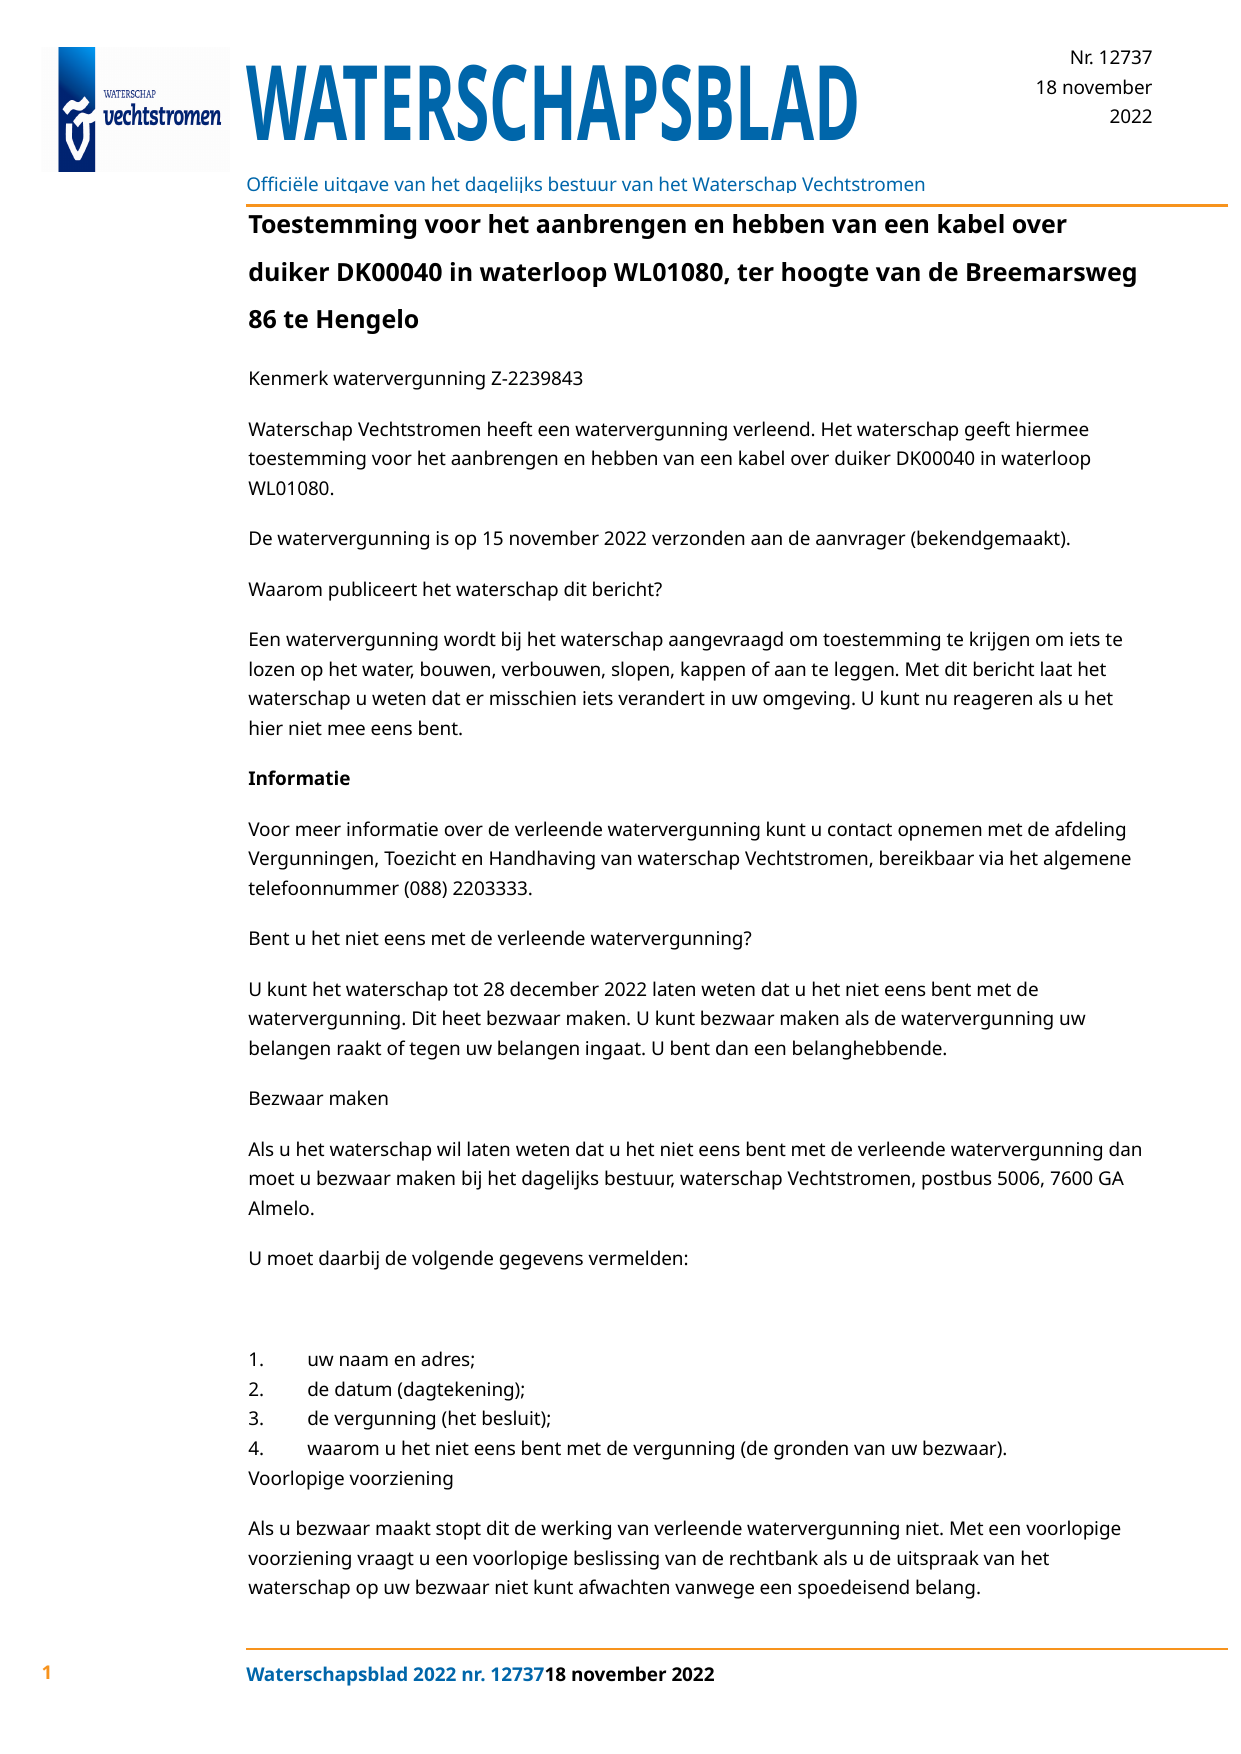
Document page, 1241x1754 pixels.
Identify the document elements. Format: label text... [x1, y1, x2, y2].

text Toestemming voor het aanbrengen en hebben van een kabel over duiker DK00040 in waterloop WL01080, ter hoogte van de Breemarsweg 86 te Hengelo [248, 207, 1152, 336]
text U kunt het waterschap tot 28 december 2022 laten weten dat u het niet eens bent met de watervergunning. Dit heet bezwaar maken. U kunt bezwaar maken als de watervergunning uw belangen raakt of tegen uw belangen ingaat. U bent dan een belanghebbende. [248, 976, 1152, 1061]
text Als u bezwaar maakt stopt dit de werking van verleende watervergunning niet. Met een voorlopige voorziening vraagt u een voorlopige beslissing van de rechtbank als u de uitspraak van het waterschap op uw bezwaar niet kunt afwachten vanwege een spoedeisend belang. [248, 1515, 1152, 1600]
text Voorlopige voorziening [248, 1465, 1152, 1490]
text Waarom publiceert het waterschap dit bericht? [248, 576, 1152, 602]
list de vergunning (het besluit); [248, 1406, 1152, 1431]
text Waterschap Vechtstromen heeft een watervergunning verleend. Het waterschap geeft hiermee toestemming voor het aanbrengen en hebben van een kabel over duiker DK00040 in waterloop WL01080. [248, 416, 1152, 501]
text Kenmerk watervergunning Z-2239843 [248, 366, 1152, 391]
text Bezwaar maken [248, 1086, 1152, 1111]
text Een watervergunning wordt bij het waterschap aangevraagd om toestemming te krijgen om iets te lozen op het water, bouwen, verbouwen, slopen, kappen of aan te leggen. Met dit bericht laat het waterschap u weten dat er misschien iets verandert in uw omgeving. U kunt nu reageren als u het hier niet mee eens bent. [248, 626, 1152, 741]
text De watervergunning is op 15 november 2022 verzonden aan de aanvrager (bekendgemaakt). [248, 526, 1152, 551]
list waarom u het niet eens bent met de vergunning (de gronden van uw bezwaar). [248, 1435, 1152, 1461]
picture [41, 47, 231, 172]
list de datum (dagtekening); [248, 1376, 1152, 1402]
text U moet daarbij de volgende gegevens vermelden: [248, 1246, 1152, 1271]
text Als u het waterschap wil laten weten dat u het niet eens bent met de verleende watervergunning dan moet u bezwaar maken bij het dagelijks bestuur, waterschap Vechtstromen, postbus 5006, 7600 GA Almelo. [248, 1136, 1152, 1221]
text Bent u het niet eens met de verleende watervergunning? [248, 926, 1152, 951]
text Voor meer informatie over de verleende watervergunning kunt u contact opnemen met de afdeling Vergunningen, Toezicht en Handhaving van waterschap Vechtstromen, bereikbaar via het algemene telefoonnummer (088) 2203333. [248, 816, 1152, 901]
list uw naam en adres; [248, 1346, 1152, 1372]
text Informatie [248, 766, 1152, 791]
